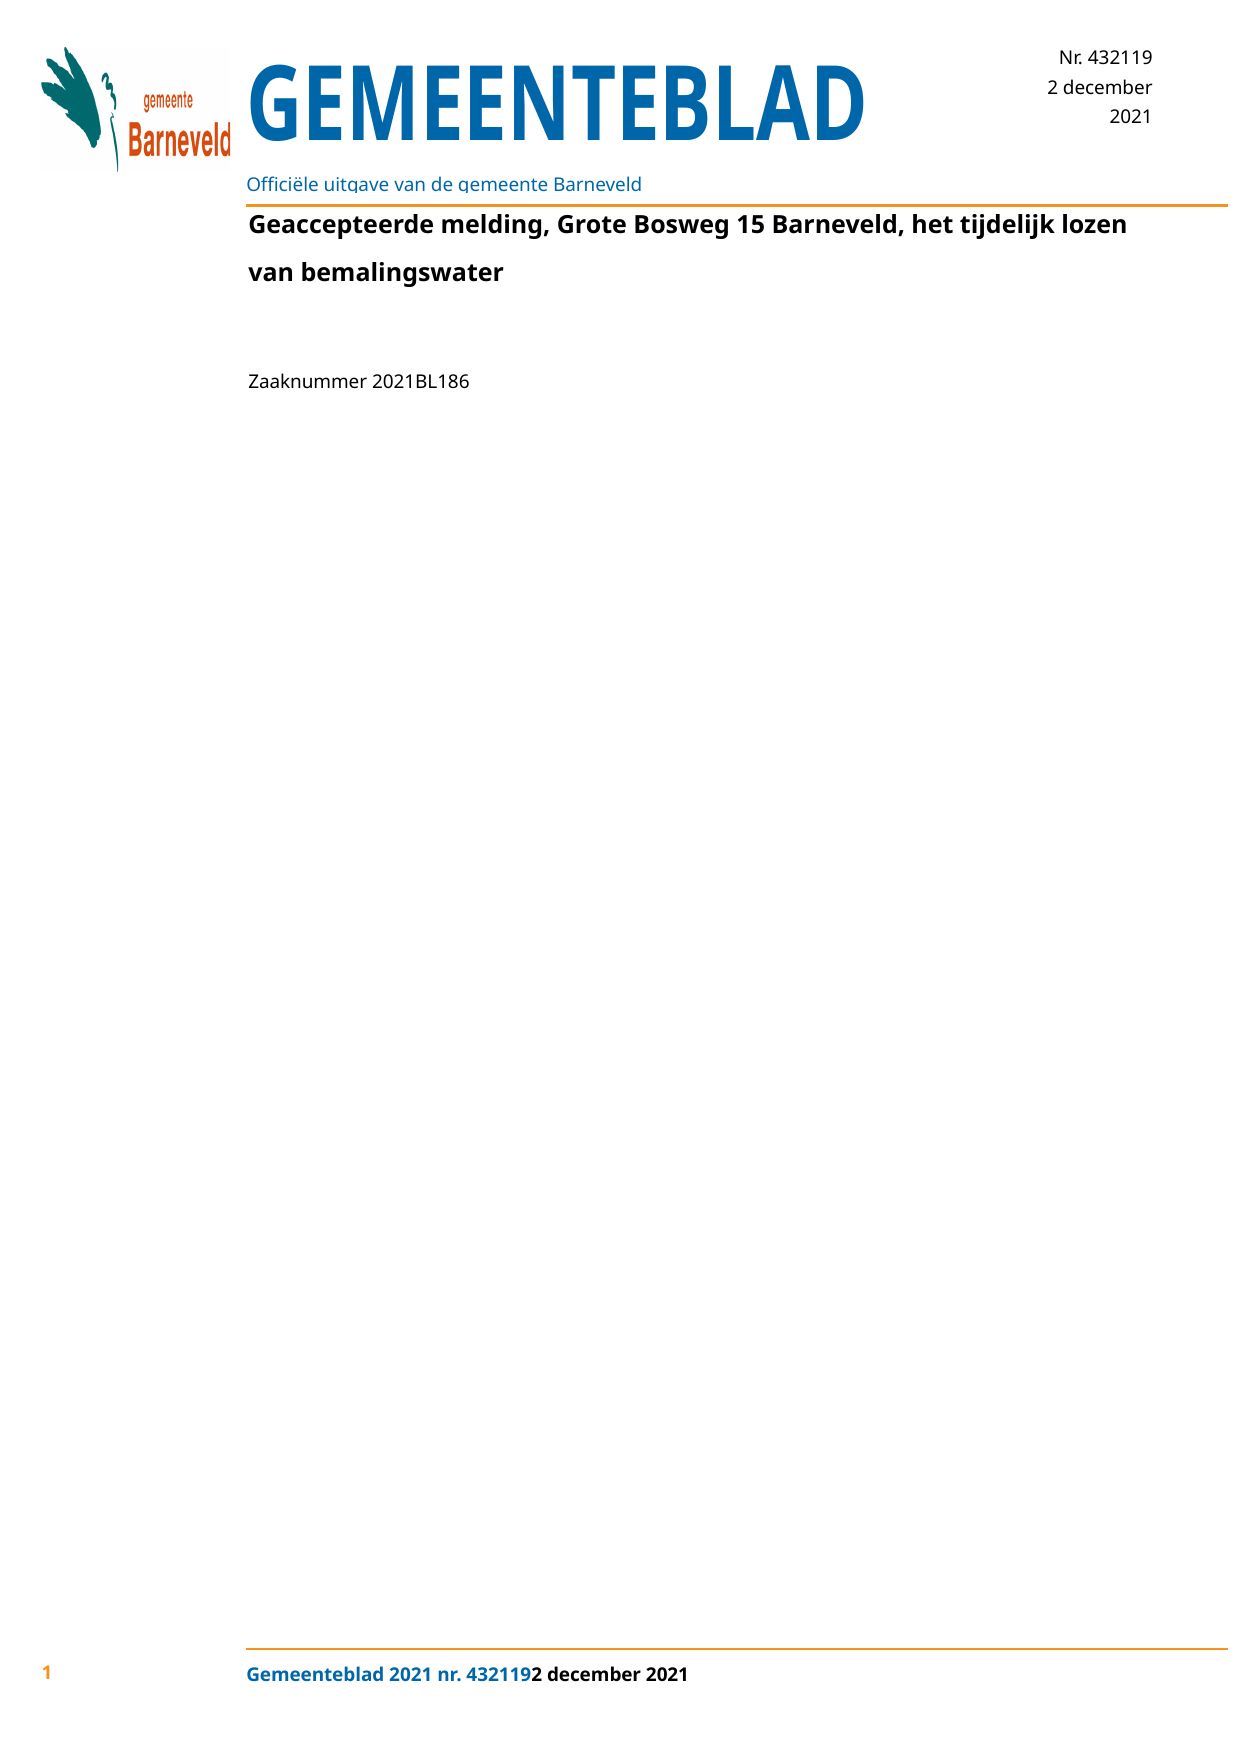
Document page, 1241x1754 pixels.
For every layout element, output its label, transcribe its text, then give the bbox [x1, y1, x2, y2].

picture [41, 47, 231, 172]
text Zaaknummer 2021BL186 [248, 368, 1152, 394]
text Geaccepteerde melding, Grote Bosweg 15 Barneveld, het tijdelijk lozen van bemalingswater [248, 207, 1152, 288]
